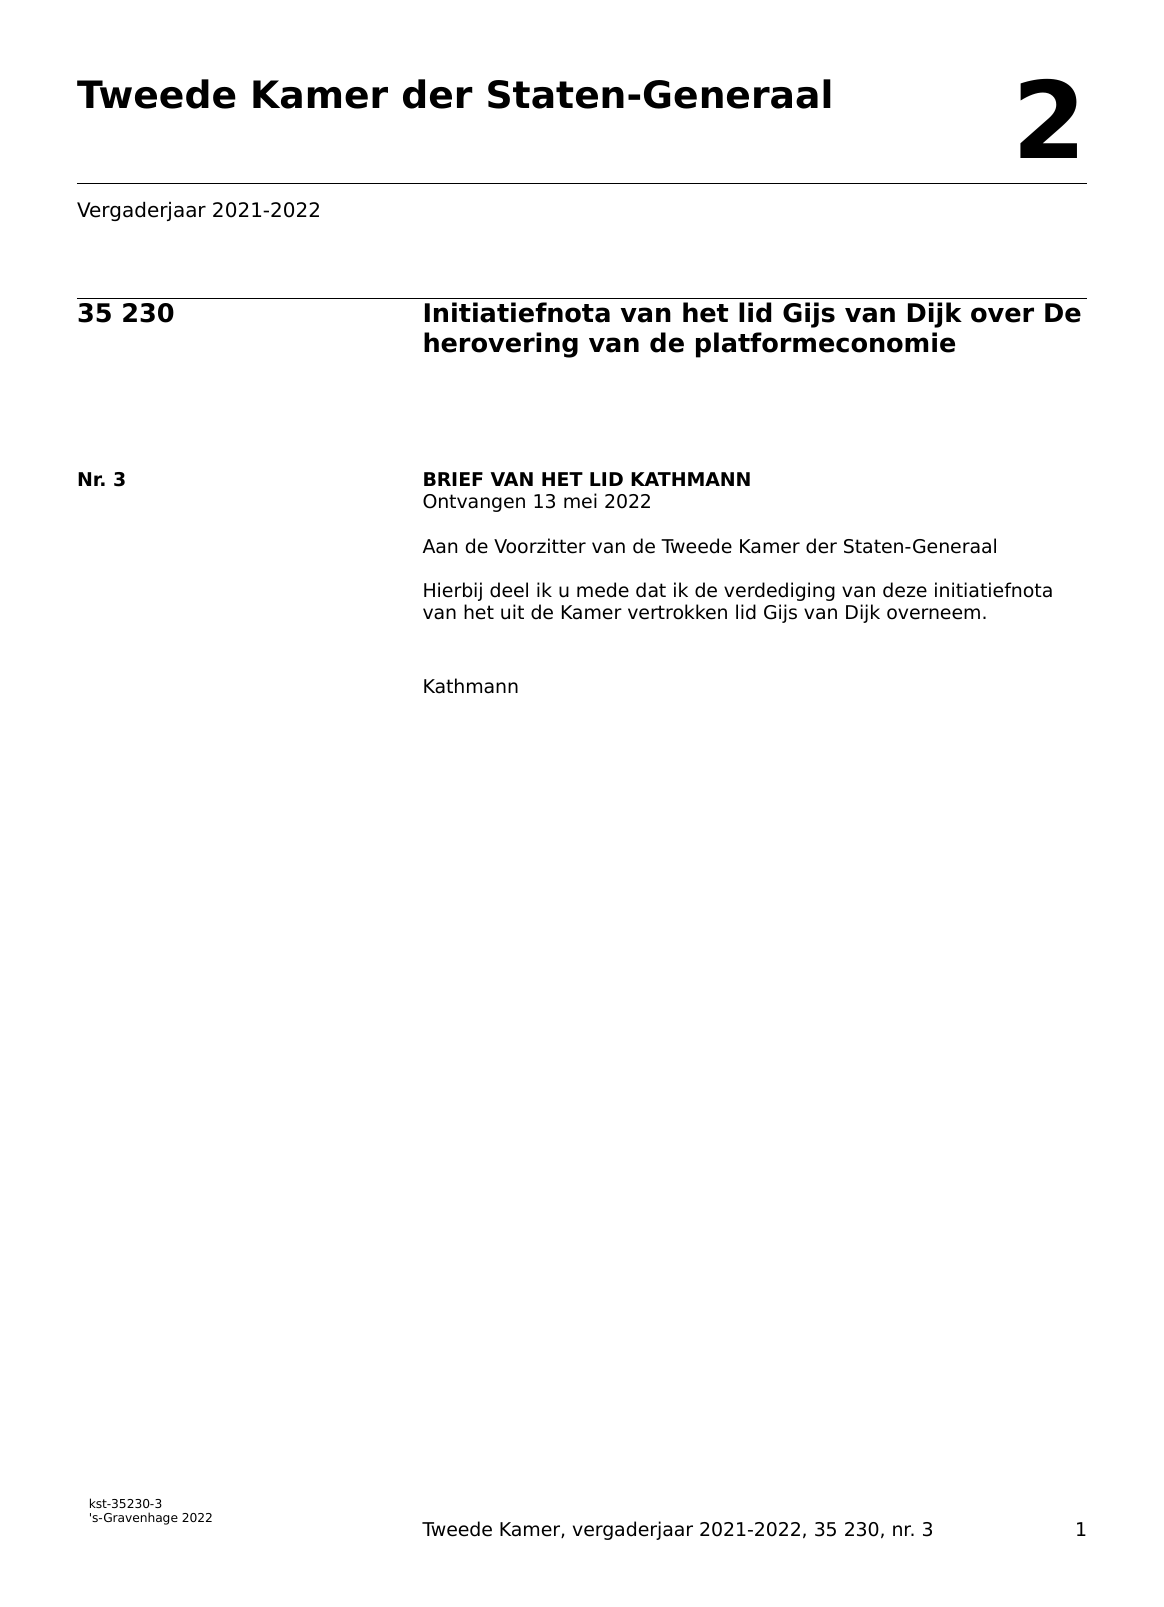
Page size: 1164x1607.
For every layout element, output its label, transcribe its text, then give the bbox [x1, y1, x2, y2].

text Kathmann [422, 654, 1087, 698]
subtitle 35 230 Initiatiefnota van het lid Gijs van Dijk over De herovering van de platformeconomie [77, 299, 1087, 358]
table_cell Vergaderjaar 2021-2022 [77, 184, 1087, 298]
table_header 2 [886, 59, 1087, 183]
text Hierbij deel ik u mede dat ik de verdediging van deze initiatiefnota van het uit de Kamer vertrokken lid Gijs van Dijk overneem. [422, 580, 1087, 624]
text Aan de Voorzitter van de Tweede Kamer der Staten-Generaal [422, 536, 1087, 557]
text Ontvangen 13 mei 2022 [422, 491, 1087, 513]
text 's-Gravenhage 2022 [88, 1511, 323, 1525]
text kst-35230-3 [88, 1497, 323, 1511]
subtitle Nr. 3 BRIEF VAN HET LID KATHMANN [77, 469, 1087, 491]
table_header Tweede Kamer der Staten-Generaal [77, 59, 886, 183]
